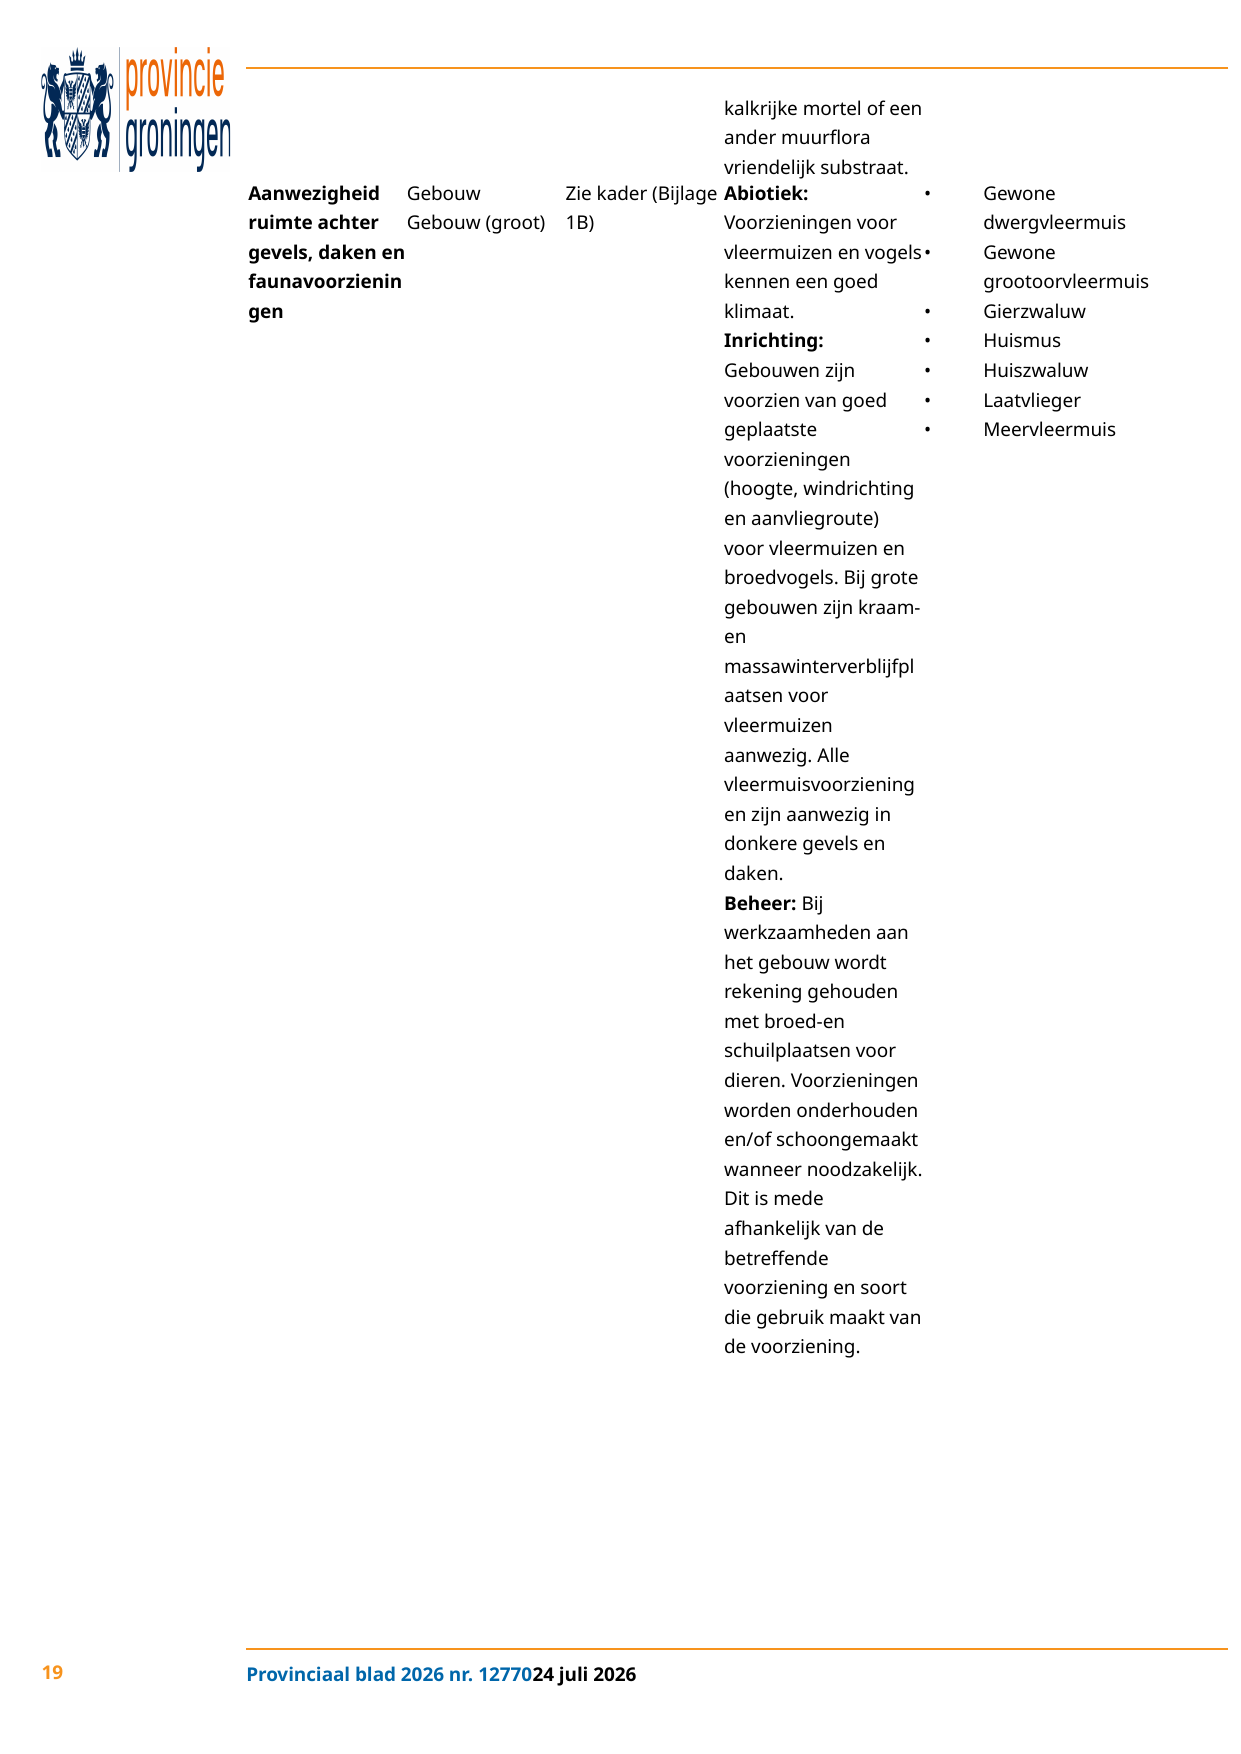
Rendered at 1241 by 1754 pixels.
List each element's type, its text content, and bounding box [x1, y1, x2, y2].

table_cell [407, 95, 565, 180]
table_cell [248, 95, 407, 180]
table_cell Gebouw Gebouw (groot) [407, 180, 565, 1359]
table_cell kalkrijke mortel of een ander muurflora vriendelijk substraat. [724, 95, 924, 180]
table_cell Zie kader (Bijlage 1B) [565, 180, 724, 1359]
table_cell Abiotiek: Voorzieningen voor vleermuizen en vogels kennen een goed klimaat. Inrichting: Gebouwen zijn voorzien van goed geplaatste voorzieningen (hoogte, windrichting en aanvliegroute) voor vleermuizen en broedvogels. Bij grote gebouwen zijn kraam- en massawinterverblijfplaatsen voor vleermuizen aanwezig. Alle vleermuisvoorzieningen zijn aanwezig in donkere gevels en daken. Beheer: Bij werkzaamheden aan het gebouw wordt rekening gehouden met broed-en schuilplaatsen voor dieren. Voorzieningen worden onderhouden en/of schoongemaakt wanneer noodzakelijk. Dit is mede afhankelijk van de betreffende voorziening en soort die gebruik maakt van de voorziening. [724, 180, 924, 1359]
table_cell [565, 95, 724, 180]
table_cell Aanwezigheid ruimte achter gevels, daken en faunavoorzieningen [248, 180, 407, 1359]
picture [41, 47, 231, 172]
table_cell Gewone dwergvleermuis Gewone grootoorvleermuis Gierzwaluw Huismus Huiszwaluw Laatvlieger Meervleermuis [924, 180, 1152, 1359]
table_cell [924, 95, 1152, 180]
